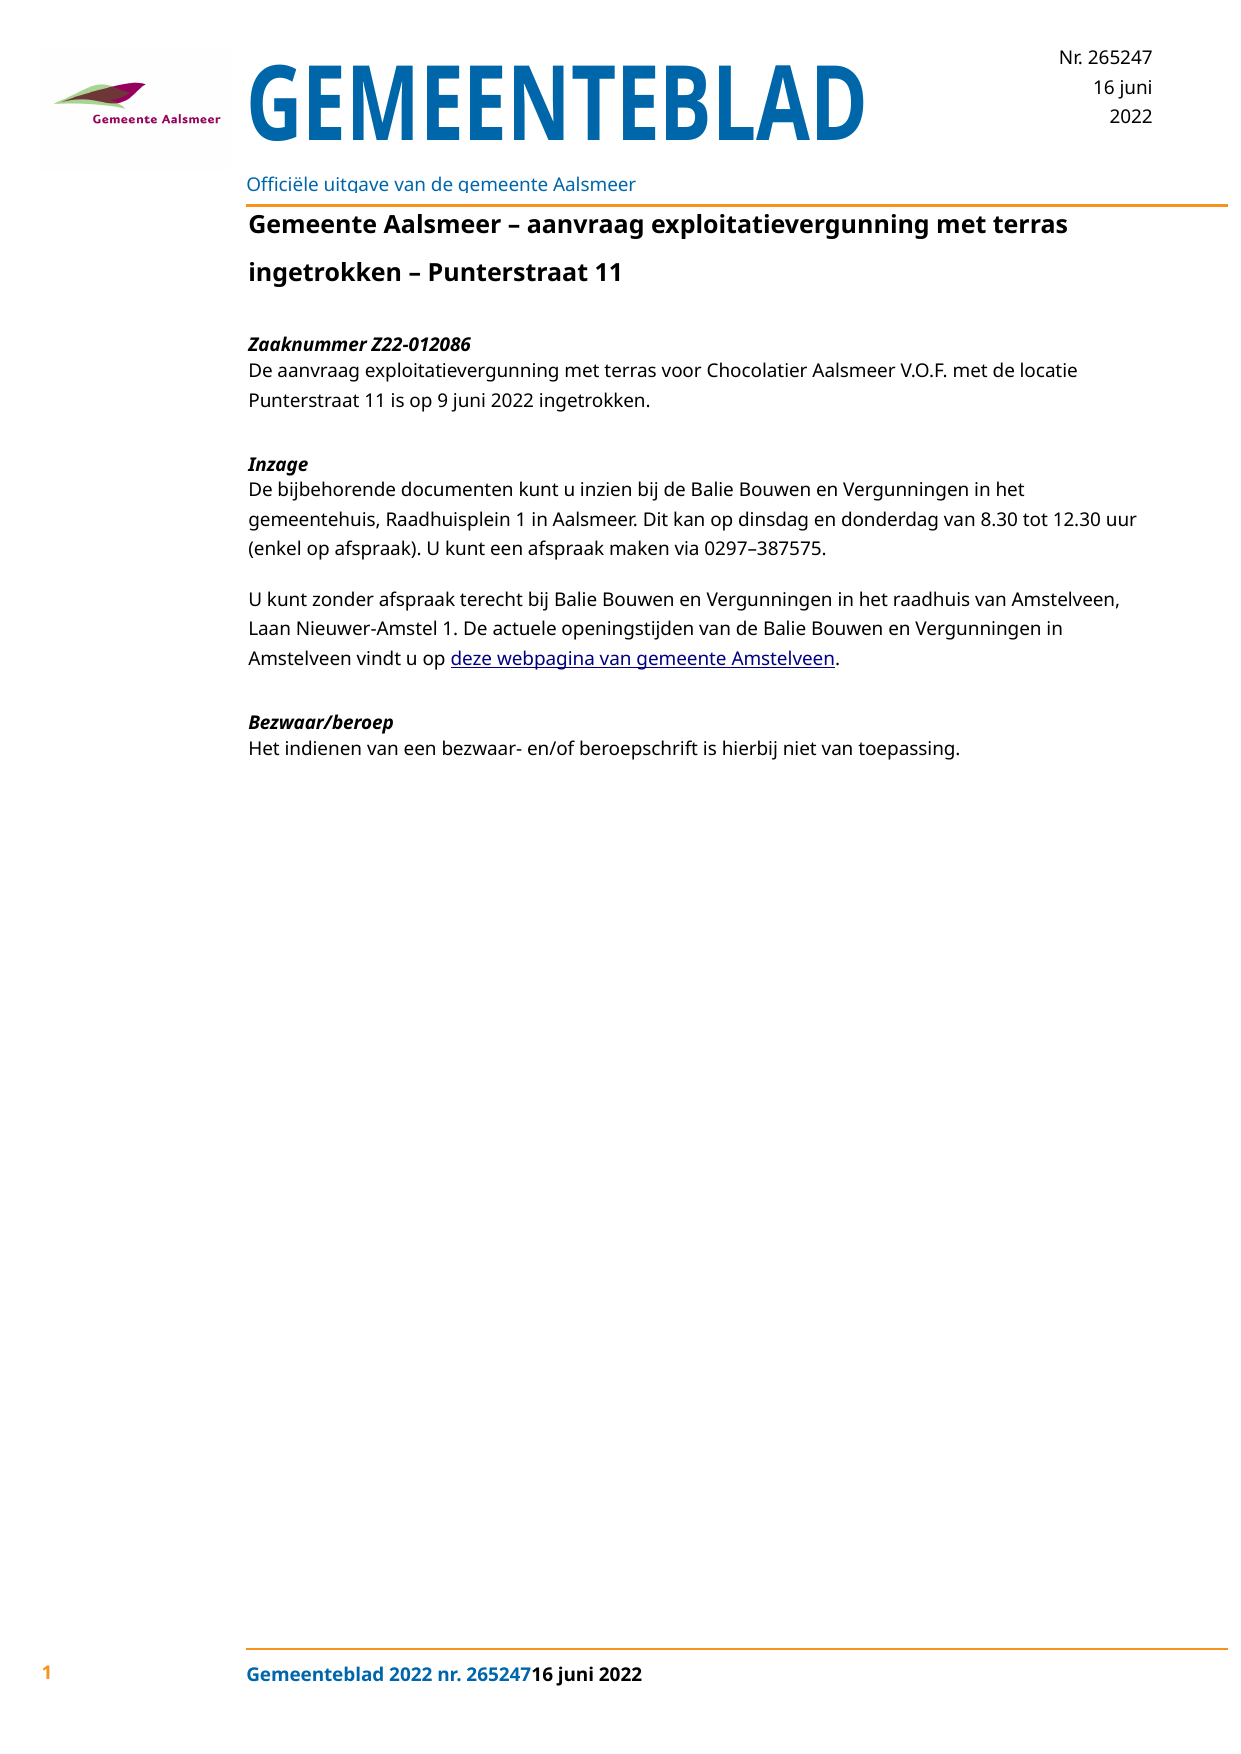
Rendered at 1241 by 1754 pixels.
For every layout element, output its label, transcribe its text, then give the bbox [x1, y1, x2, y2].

text Bezwaar/beroep [248, 709, 1152, 735]
text Het indienen van een bezwaar- en/of beroepschrift is hierbij niet van toepassing. [248, 735, 1152, 761]
picture [41, 47, 231, 172]
text Zaaknummer Z22-012086 [248, 331, 1152, 357]
text De bijbehorende documenten kunt u inzien bij de Balie Bouwen en Vergunningen in het gemeentehuis, Raadhuisplein 1 in Aalsmeer. Dit kan op dinsdag en donderdag van 8.30 tot 12.30 uur (enkel op afspraak). U kunt een afspraak maken via 0297–387575. [248, 476, 1152, 561]
text U kunt zonder afspraak terecht bij Balie Bouwen en Vergunningen in het raadhuis van Amstelveen, Laan Nieuwer-Amstel 1. De actuele openingstijden van de Balie Bouwen en Vergunningen in Amstelveen vindt u op deze webpagina van gemeente Amstelveen. [248, 586, 1152, 671]
text Inzage [248, 451, 1152, 476]
text Gemeente Aalsmeer – aanvraag exploitatievergunning met terras ingetrokken – Punterstraat 11 [248, 207, 1152, 288]
text De aanvraag exploitatievergunning met terras voor Chocolatier Aalsmeer V.O.F. met de locatie Punterstraat 11 is op 9 juni 2022 ingetrokken. [248, 357, 1152, 412]
